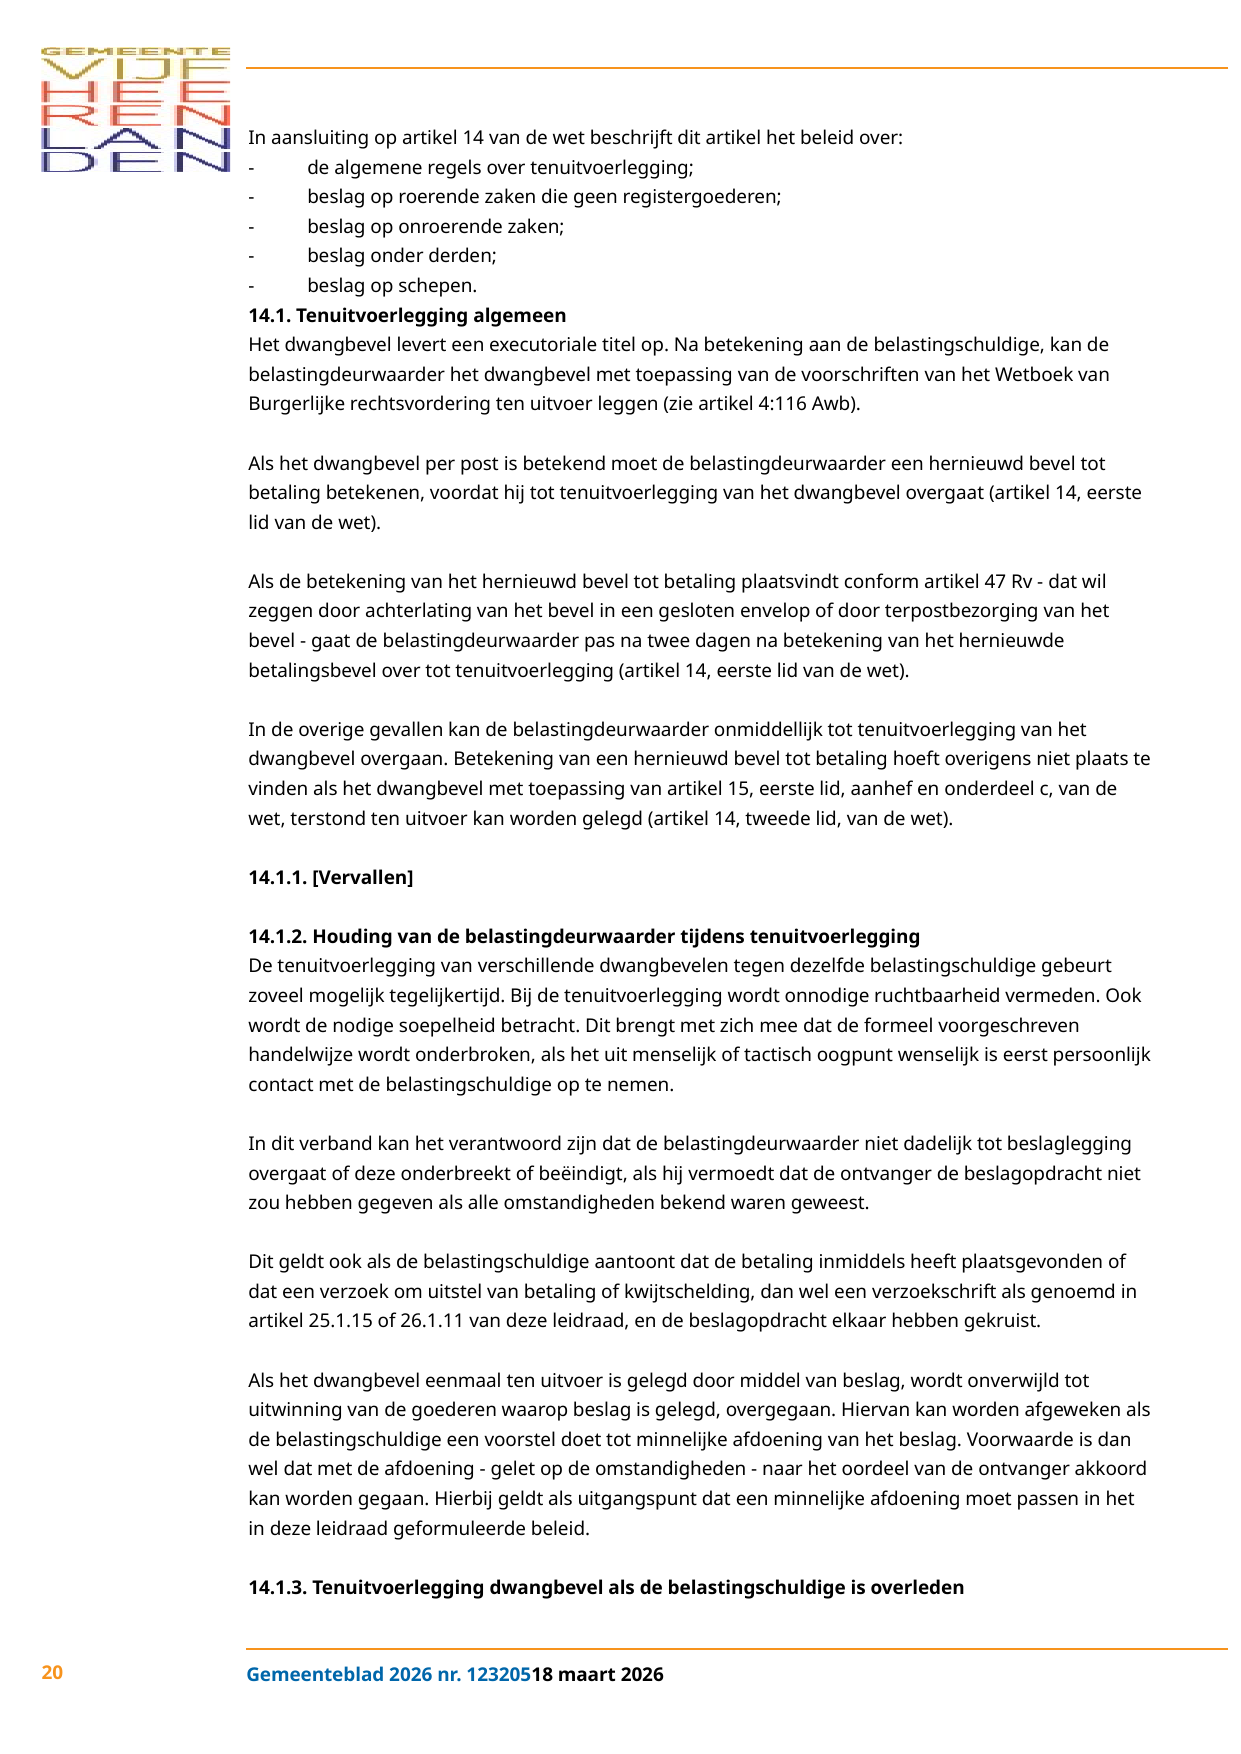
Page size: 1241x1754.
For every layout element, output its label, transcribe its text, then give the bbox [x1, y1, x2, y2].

text Dit geldt ook als de belastingschuldige aantoont dat de betaling inmiddels heeft plaatsgevonden of dat een verzoek om uitstel van betaling of kwijtschelding, dan wel een verzoekschrift als genoemd in artikel 25.1.15 of 26.1.11 van deze leidraad, en de beslagopdracht elkaar hebben gekruist. [248, 1248, 1152, 1333]
text In aansluiting op artikel 14 van de wet beschrijft dit artikel het beleid over: [248, 124, 1152, 150]
list beslag op roerende zaken die geen registergoederen; [248, 183, 1152, 209]
text In dit verband kan het verantwoord zijn dat de belastingdeurwaarder niet dadelijk tot beslaglegging overgaat of deze onderbreekt of beëindigt, als hij vermoedt dat de ontvanger de beslagopdracht niet zou hebben gegeven als alle omstandigheden bekend waren geweest. [248, 1130, 1152, 1215]
list beslag onder derden; [248, 243, 1152, 268]
list de algemene regels over tenuitvoerlegging; [248, 154, 1152, 180]
text 14.1.2. Houding van de belastingdeurwaarder tijdens tenuitvoerlegging [248, 923, 1152, 949]
text De tenuitvoerlegging van verschillende dwangbevelen tegen dezelfde belastingschuldige gebeurt zoveel mogelijk tegelijkertijd. Bij de tenuitvoerlegging wordt onnodige ruchtbaarheid vermeden. Ook wordt de nodige soepelheid betracht. Dit brengt met zich mee dat de formeel voorgeschreven handelwijze wordt onderbroken, als het uit menselijk of tactisch oogpunt wenselijk is eerst persoonlijk contact met de belastingschuldige op te nemen. [248, 953, 1152, 1097]
text In de overige gevallen kan de belastingdeurwaarder onmiddellijk tot tenuitvoerlegging van het dwangbevel overgaan. Betekening van een hernieuwd bevel tot betaling hoeft overigens niet plaats te vinden als het dwangbevel met toepassing van artikel 15, eerste lid, aanhef en onderdeel c, van de wet, terstond ten uitvoer kan worden gelegd (artikel 14, tweede lid, van de wet). [248, 716, 1152, 831]
text 14.1.3. Tenuitvoerlegging dwangbevel als de belastingschuldige is overleden [248, 1574, 1152, 1600]
text Als het dwangbevel eenmaal ten uitvoer is gelegd door middel van beslag, wordt onverwijld tot uitwinning van de goederen waarop beslag is gelegd, overgegaan. Hiervan kan worden afgeweken als de belastingschuldige een voorstel doet tot minnelijke afdoening van het beslag. Voorwaarde is dan wel dat met de afdoening - gelet op de omstandigheden - naar het oordeel van de ontvanger akkoord kan worden gegaan. Hierbij geldt als uitgangspunt dat een minnelijke afdoening moet passen in het in deze leidraad geformuleerde beleid. [248, 1367, 1152, 1541]
text Als de betekening van het hernieuwd bevel tot betaling plaatsvindt conform artikel 47 Rv - dat wil zeggen door achterlating van het bevel in een gesloten envelop of door terpostbezorging van het bevel - gaat de belastingdeurwaarder pas na twee dagen na betekening van het hernieuwde betalingsbevel over tot tenuitvoerlegging (artikel 14, eerste lid van de wet). [248, 568, 1152, 683]
text 14.1.1. [Vervallen] [248, 864, 1152, 890]
text 14.1. Tenuitvoerlegging algemeen [248, 302, 1152, 328]
list beslag op onroerende zaken; [248, 213, 1152, 239]
list beslag op schepen. [248, 272, 1152, 298]
text Als het dwangbevel per post is betekend moet de belastingdeurwaarder een hernieuwd bevel tot betaling betekenen, voordat hij tot tenuitvoerlegging van het dwangbevel overgaat (artikel 14, eerste lid van de wet). [248, 450, 1152, 535]
text Het dwangbevel levert een executoriale titel op. Na betekening aan de belastingschuldige, kan de belastingdeurwaarder het dwangbevel met toepassing van de voorschriften van het Wetboek van Burgerlijke rechtsvordering ten uitvoer leggen (zie artikel 4:116 Awb). [248, 331, 1152, 416]
picture [41, 47, 231, 172]
